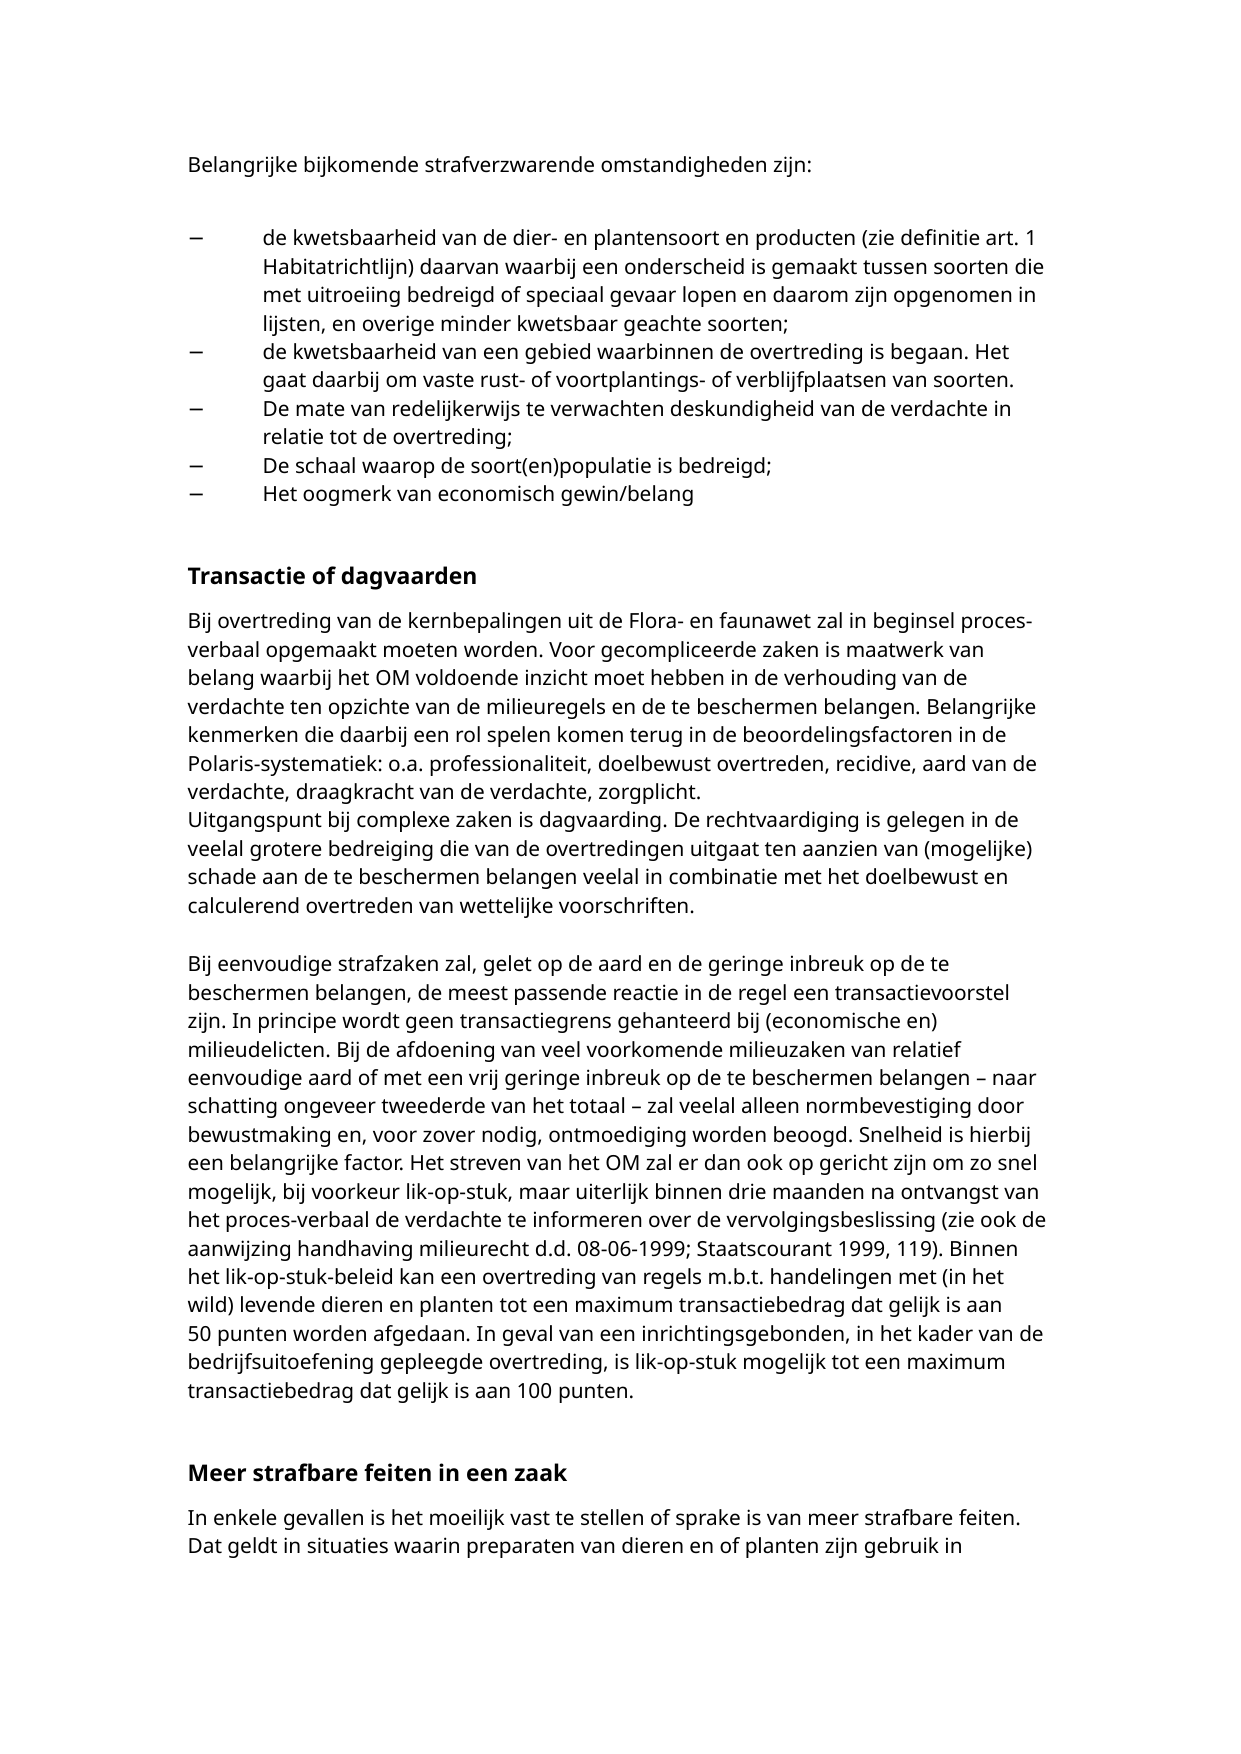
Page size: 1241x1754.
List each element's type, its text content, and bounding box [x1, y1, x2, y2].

list De mate van redelijkerwijs te verwachten deskundigheid van de verdachte in relatie tot de overtreding; [187, 394, 1053, 451]
text Bij eenvoudige strafzaken zal, gelet op de aard en de geringe inbreuk op de te beschermen belangen, de meest passende reactie in de regel een transactievoorstel zijn. In principe wordt geen transactiegrens gehanteerd bij (economische en) milieudelicten. Bij de afdoening van veel voorkomende milieuzaken van relatief eenvoudige aard of met een vrij geringe inbreuk op de te beschermen belangen – naar schatting ongeveer tweederde van het totaal – zal veelal alleen normbevestiging door bewustmaking en, voor zover nodig, ontmoediging worden beoogd. Snelheid is hierbij een belangrijke factor. Het streven van het OM zal er dan ook op gericht zijn om zo snel mogelijk, bij voorkeur lik-op-stuk, maar uiterlijk binnen drie maanden na ontvangst van het proces-verbaal de verdachte te informeren over de vervolgingsbeslissing (zie ook de aanwijzing handhaving milieurecht d.d. 08-06-1999; Staatscourant 1999, 119). Binnen het lik-op-stuk-beleid kan een overtreding van regels m.b.t. handelingen met (in het wild) levende dieren en planten tot een maximum transactiebedrag dat gelijk is aan 50 punten worden afgedaan. In geval van een inrichtingsgebonden, in het kader van de bedrijfsuitoefening gepleegde overtreding, is lik-op-stuk mogelijk tot een maximum transactiebedrag dat gelijk is aan 100 punten. [187, 949, 1053, 1404]
text In enkele gevallen is het moeilijk vast te stellen of sprake is van meer strafbare feiten. Dat geldt in situaties waarin preparaten van dieren en of planten zijn gebruik in [187, 1503, 1053, 1560]
subtitle Meer strafbare feiten in een zaak [187, 1457, 1053, 1488]
list Het oogmerk van economisch gewin/belang [187, 479, 1053, 508]
list de kwetsbaarheid van een gebied waarbinnen de overtreding is begaan. Het gaat daarbij om vaste rust- of voortplantings- of verblijfplaatsen van soorten. [187, 337, 1053, 394]
list De schaal waarop de soort(en)populatie is bedreigd; [187, 451, 1053, 479]
text Belangrijke bijkomende strafverzwarende omstandigheden zijn: [187, 150, 1053, 178]
subtitle Transactie of dagvaarden [187, 560, 1053, 592]
text Uitgangspunt bij complexe zaken is dagvaarding. De rechtvaardiging is gelegen in de veelal grotere bedreiging die van de overtredingen uitgaat ten aanzien van (mogelijke) schade aan de te beschermen belangen veelal in combinatie met het doelbewust en calculerend overtreden van wettelijke voorschriften. [187, 806, 1053, 919]
list de kwetsbaarheid van de dier- en plantensoort en producten (zie definitie art. 1 Habitatrichtlijn) daarvan waarbij een onderscheid is gemaakt tussen soorten die met uitroeiing bedreigd of speciaal gevaar lopen en daarom zijn opgenomen in lijsten, en overige minder kwetsbaar geachte soorten; [187, 223, 1053, 337]
text Bij overtreding van de kernbepalingen uit de Flora- en faunawet zal in beginsel proces-verbaal opgemaakt moeten worden. Voor gecompliceerde zaken is maatwerk van belang waarbij het OM voldoende inzicht moet hebben in de verhouding van de verdachte ten opzichte van de milieuregels en de te beschermen belangen. Belangrijke kenmerken die daarbij een rol spelen komen terug in de beoordelingsfactoren in de Polaris-systematiek: o.a. professionaliteit, doelbewust overtreden, recidive, aard van de verdachte, draagkracht van de verdachte, zorgplicht. [187, 607, 1053, 806]
